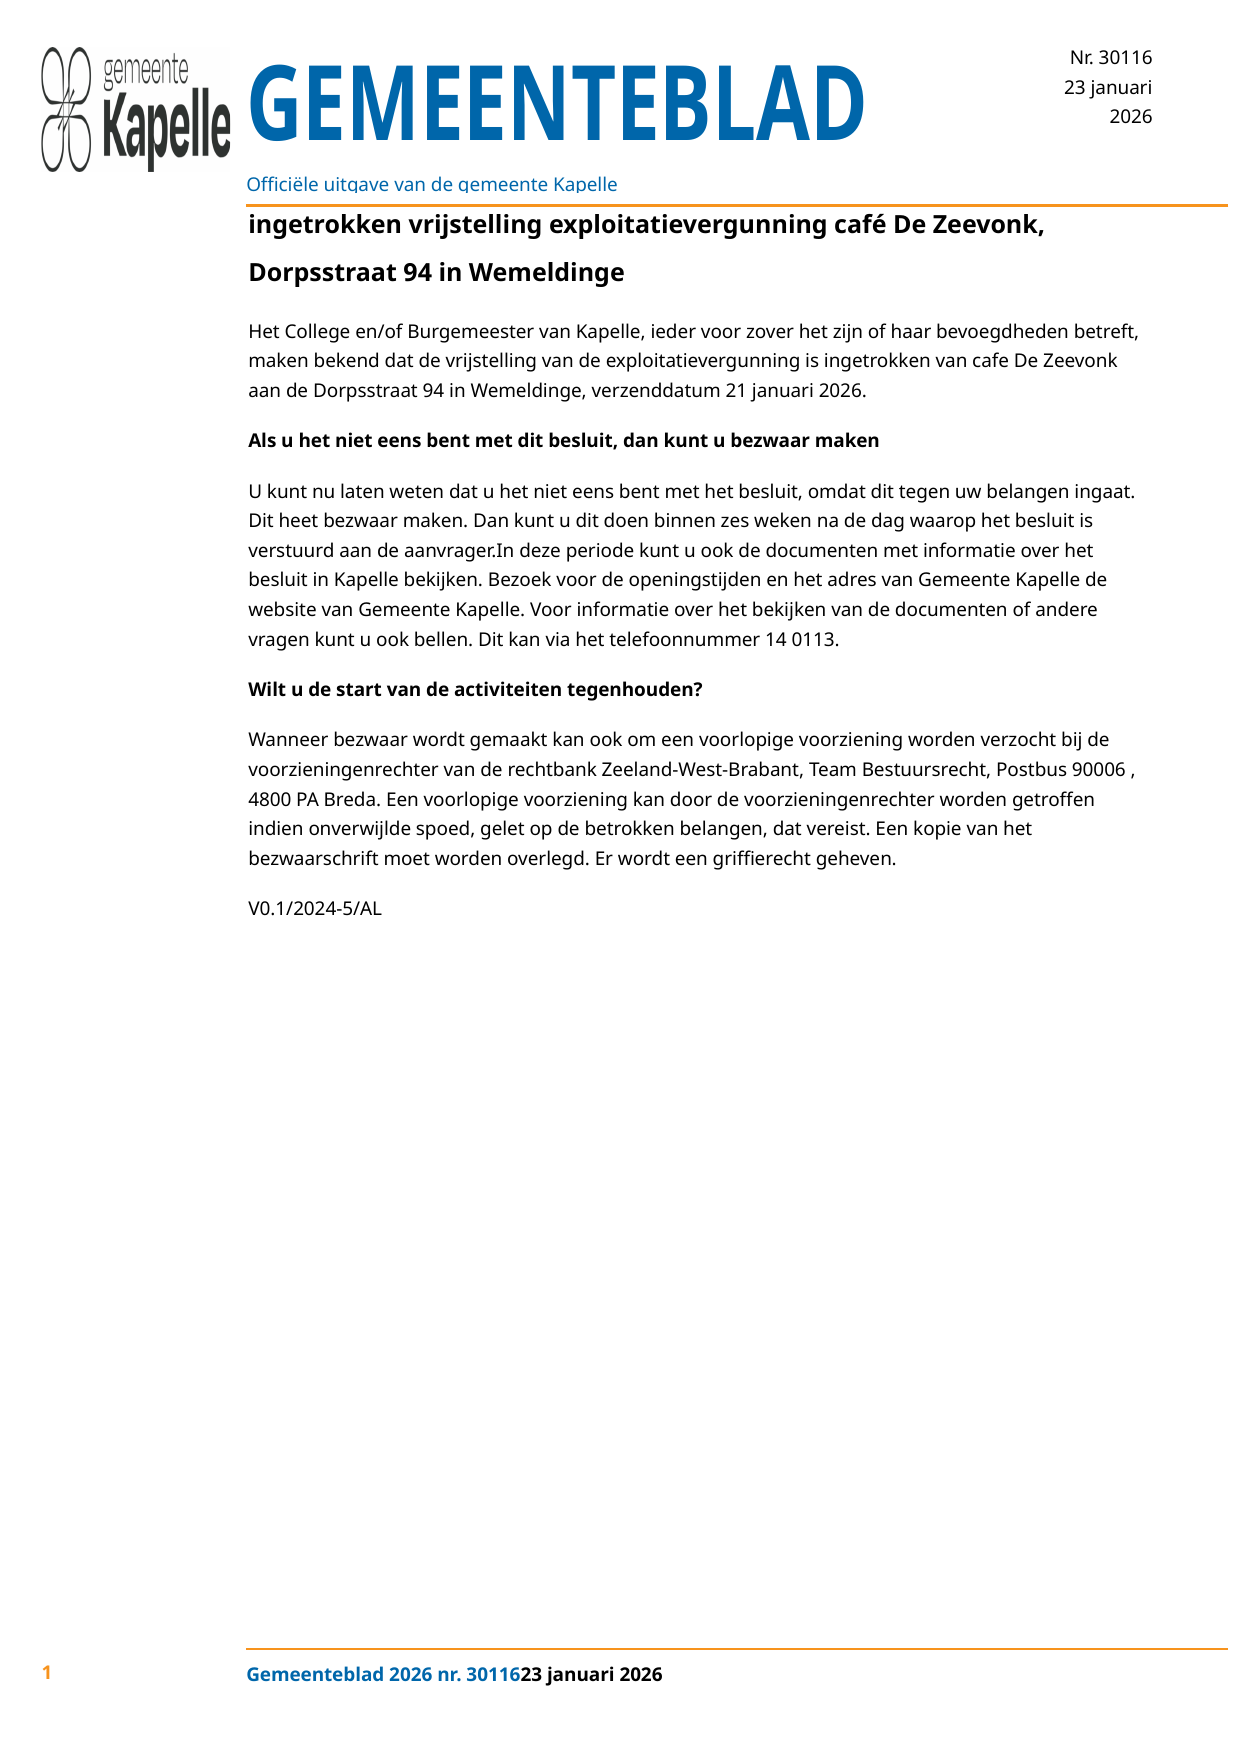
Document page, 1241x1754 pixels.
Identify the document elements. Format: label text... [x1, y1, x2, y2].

picture [41, 47, 231, 172]
text Wanneer bezwaar wordt gemaakt kan ook om een voorlopige voorziening worden verzocht bij de voorzieningenrechter van de rechtbank Zeeland-West-Brabant, Team Bestuursrecht, Postbus 90006 , 4800 PA Breda. Een voorlopige voorziening kan door de voorzieningenrechter worden getroffen indien onverwijlde spoed, gelet op de betrokken belangen, dat vereist. Een kopie van het bezwaarschrift moet worden overlegd. Er wordt een griffierecht geheven. [248, 727, 1152, 871]
text Het College en/of Burgemeester van Kapelle, ieder voor zover het zijn of haar bevoegdheden betreft, maken bekend dat de vrijstelling van de exploitatievergunning is ingetrokken van cafe De Zeevonk aan de Dorpsstraat 94 in Wemeldinge, verzenddatum 21 januari 2026. [248, 318, 1152, 403]
text V0.1/2024-5/AL [248, 895, 1152, 921]
text Wilt u de start van de activiteiten tegenhouden? [248, 676, 1152, 702]
text U kunt nu laten weten dat u het niet eens bent met het besluit, omdat dit tegen uw belangen ingaat. Dit heet bezwaar maken. Dan kunt u dit doen binnen zes weken na de dag waarop het besluit is verstuurd aan de aanvrager.In deze periode kunt u ook de documenten met informatie over het besluit in Kapelle bekijken. Bezoek voor de openingstijden en het adres van Gemeente Kapelle de website van Gemeente Kapelle. Voor informatie over het bekijken van de documenten of andere vragen kunt u ook bellen. Dit kan via het telefoonnummer 14 0113. [248, 478, 1152, 652]
text ingetrokken vrijstelling exploitatievergunning café De Zeevonk, Dorpsstraat 94 in Wemeldinge [248, 207, 1152, 288]
text Als u het niet eens bent met dit besluit, dan kunt u bezwaar maken [248, 427, 1152, 453]
